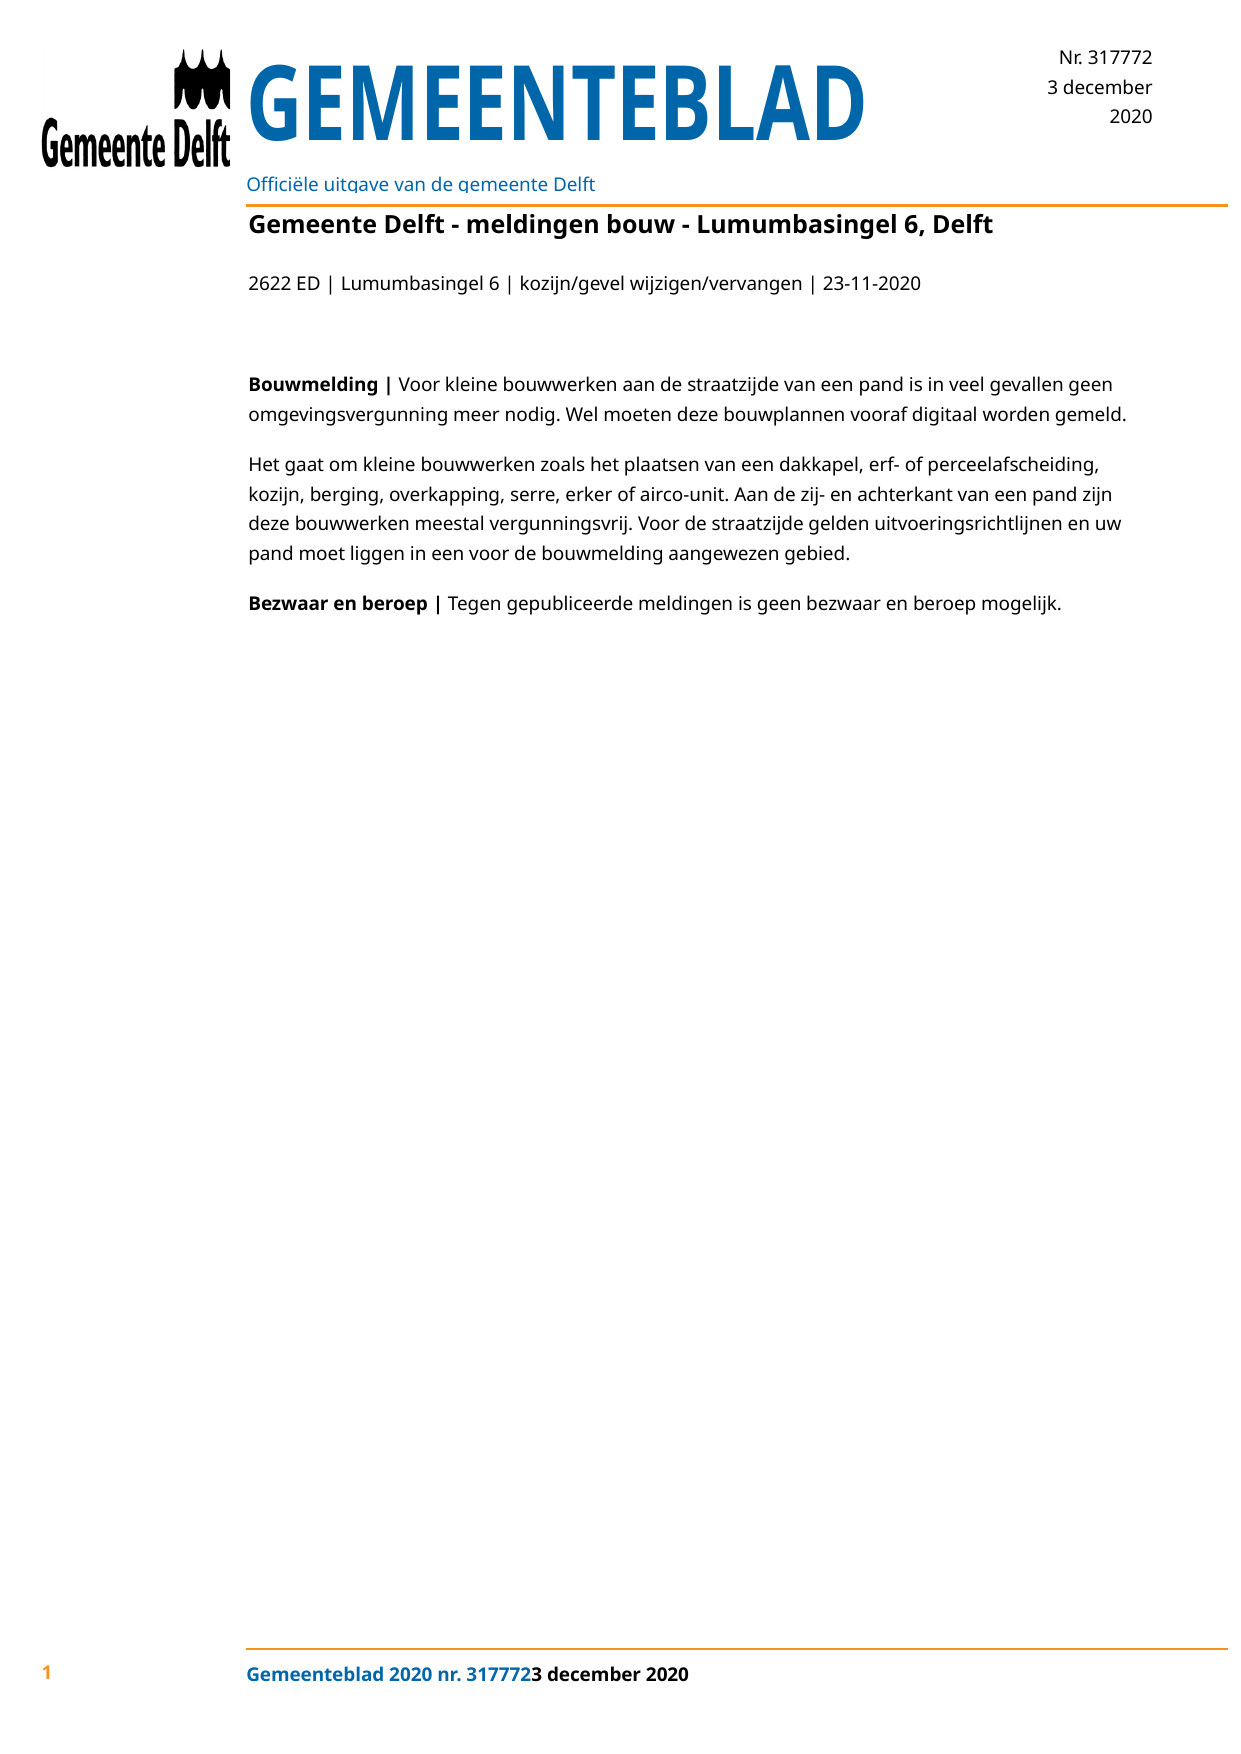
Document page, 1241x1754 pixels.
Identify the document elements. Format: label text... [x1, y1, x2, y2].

text 2622 ED | Lumumbasingel 6 | kozijn/gevel wijzigen/vervangen | 23-11-2020 [248, 270, 1152, 296]
text Het gaat om kleine bouwwerken zoals het plaatsen van een dakkapel, erf- of perceelafscheiding, kozijn, berging, overkapping, serre, erker of airco-unit. Aan de zij- en achterkant van een pand zijn deze bouwwerken meestal vergunningsvrij. Voor de straatzijde gelden uitvoeringsrichtlijnen en uw pand moet liggen in een voor de bouwmelding aangewezen gebied. [248, 451, 1152, 566]
text Bouwmelding | Voor kleine bouwwerken aan de straatzijde van een pand is in veel gevallen geen omgevingsvergunning meer nodig. Wel moeten deze bouwplannen vooraf digitaal worden gemeld. [248, 371, 1152, 426]
picture [41, 47, 231, 172]
text Gemeente Delft - meldingen bouw - Lumumbasingel 6, Delft [248, 207, 1152, 241]
text Bezwaar en beroep | Tegen gepubliceerde meldingen is geen bezwaar en beroep mogelijk. [248, 590, 1152, 616]
